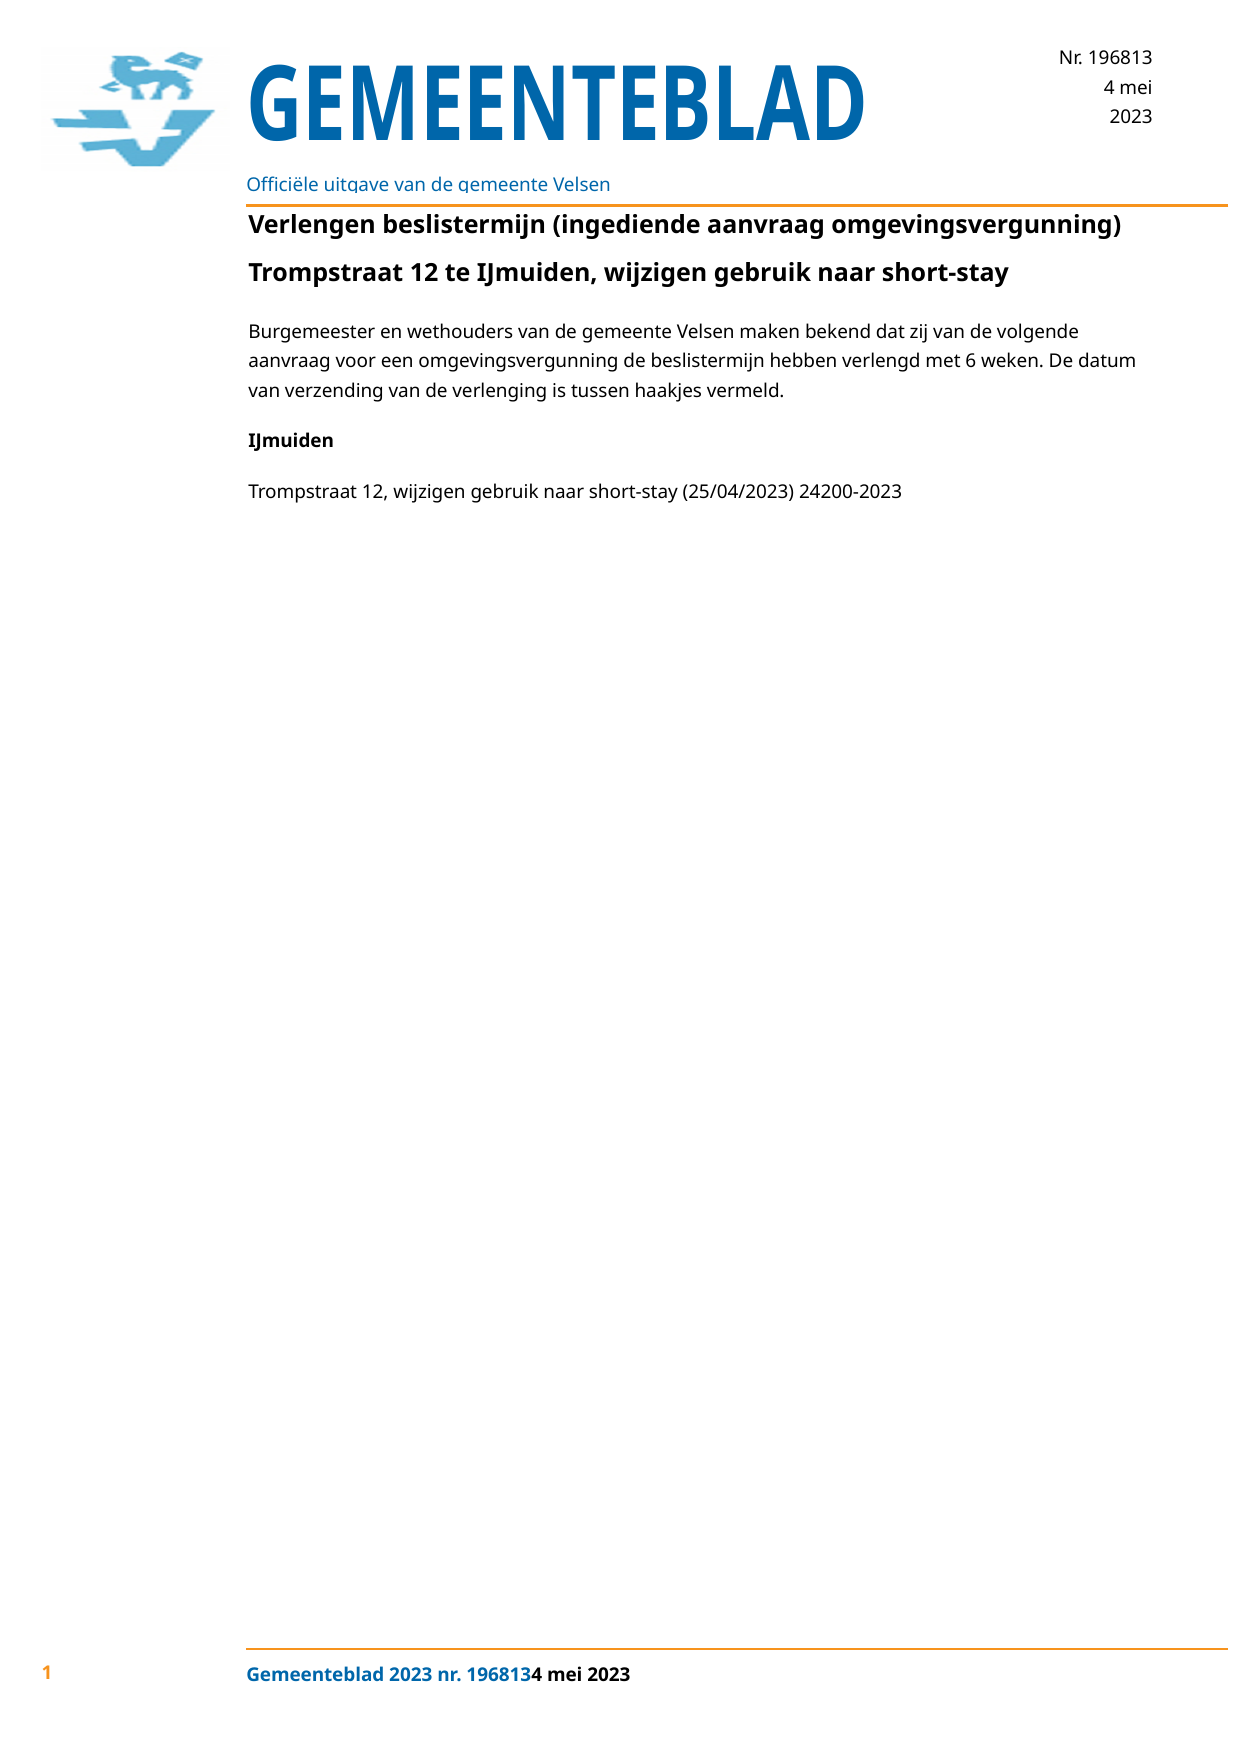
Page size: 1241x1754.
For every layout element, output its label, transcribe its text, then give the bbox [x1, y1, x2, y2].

text IJmuiden [248, 427, 1152, 453]
picture [41, 47, 231, 172]
text Verlengen beslistermijn (ingediende aanvraag omgevingsvergunning) Trompstraat 12 te IJmuiden, wijzigen gebruik naar short-stay [248, 207, 1152, 288]
text Trompstraat 12, wijzigen gebruik naar short-stay (25/04/2023) 24200-2023 [248, 478, 1152, 504]
text Burgemeester en wethouders van de gemeente Velsen maken bekend dat zij van de volgende aanvraag voor een omgevingsvergunning de beslistermijn hebben verlengd met 6 weken. De datum van verzending van de verlenging is tussen haakjes vermeld. [248, 318, 1152, 403]
